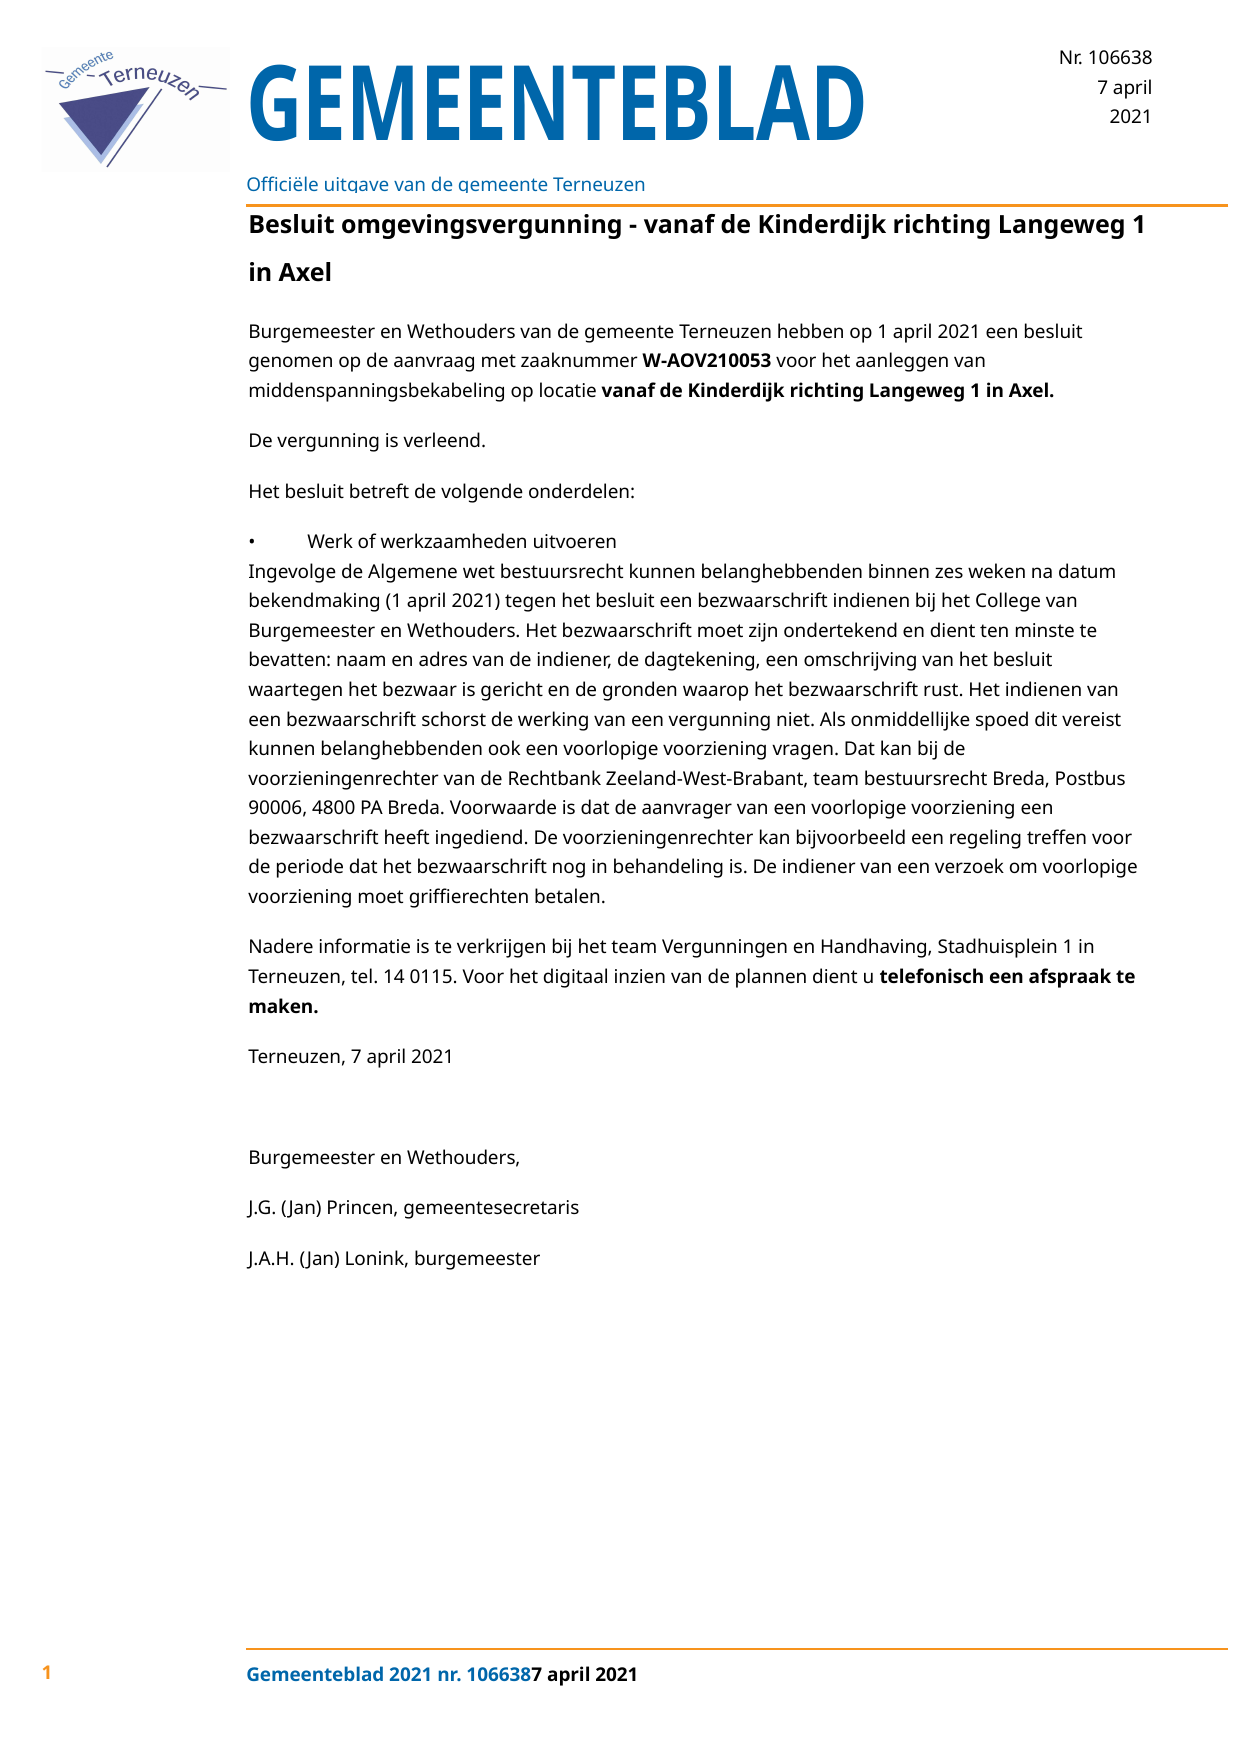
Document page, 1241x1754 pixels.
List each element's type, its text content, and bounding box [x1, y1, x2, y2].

text Terneuzen, 7 april 2021 [248, 1043, 1152, 1069]
text Ingevolge de Algemene wet bestuursrecht kunnen belanghebbenden binnen zes weken na datum bekendmaking (1 april 2021) tegen het besluit een bezwaarschrift indienen bij het College van Burgemeester en Wethouders. Het bezwaarschrift moet zijn ondertekend en dient ten minste te bevatten: naam en adres van de indiener, de dagtekening, een omschrijving van het besluit waartegen het bezwaar is gericht en de gronden waarop het bezwaarschrift rust. Het indienen van een bezwaarschrift schorst de werking van een vergunning niet. Als onmiddellijke spoed dit vereist kunnen belanghebbenden ook een voorlopige voorziening vragen. Dat kan bij de voorzieningenrechter van de Rechtbank Zeeland-West-Brabant, team bestuursrecht Breda, Postbus 90006, 4800 PA Breda. Voorwaarde is dat de aanvrager van een voorlopige voorziening een bezwaarschrift heeft ingediend. De voorzieningenrechter kan bijvoorbeeld een regeling treffen voor de periode dat het bezwaarschrift nog in behandeling is. De indiener van een verzoek om voorlopige voorziening moet griffierechten betalen. [248, 558, 1152, 909]
text Besluit omgevingsvergunning - vanaf de Kinderdijk richting Langeweg 1 in Axel [248, 207, 1152, 288]
text J.G. (Jan) Princen, gemeentesecretaris [248, 1194, 1152, 1220]
text Burgemeester en Wethouders van de gemeente Terneuzen hebben op 1 april 2021 een besluit genomen op de aanvraag met zaaknummer W-AOV210053 voor het aanleggen van middenspanningsbekabeling op locatie vanaf de Kinderdijk richting Langeweg 1 in Axel. [248, 318, 1152, 403]
text Nadere informatie is te verkrijgen bij het team Vergunningen en Handhaving, Stadhuisplein 1 in Terneuzen, tel. 14 0115. Voor het digitaal inzien van de plannen dient u telefonisch een afspraak te maken. [248, 934, 1152, 1019]
text De vergunning is verleend. [248, 427, 1152, 453]
text Burgemeester en Wethouders, [248, 1144, 1152, 1170]
list Werk of werkzaamheden uitvoeren [248, 528, 1152, 554]
picture [41, 47, 231, 172]
text J.A.H. (Jan) Lonink, burgemeester [248, 1245, 1152, 1271]
text Het besluit betreft de volgende onderdelen: [248, 478, 1152, 504]
